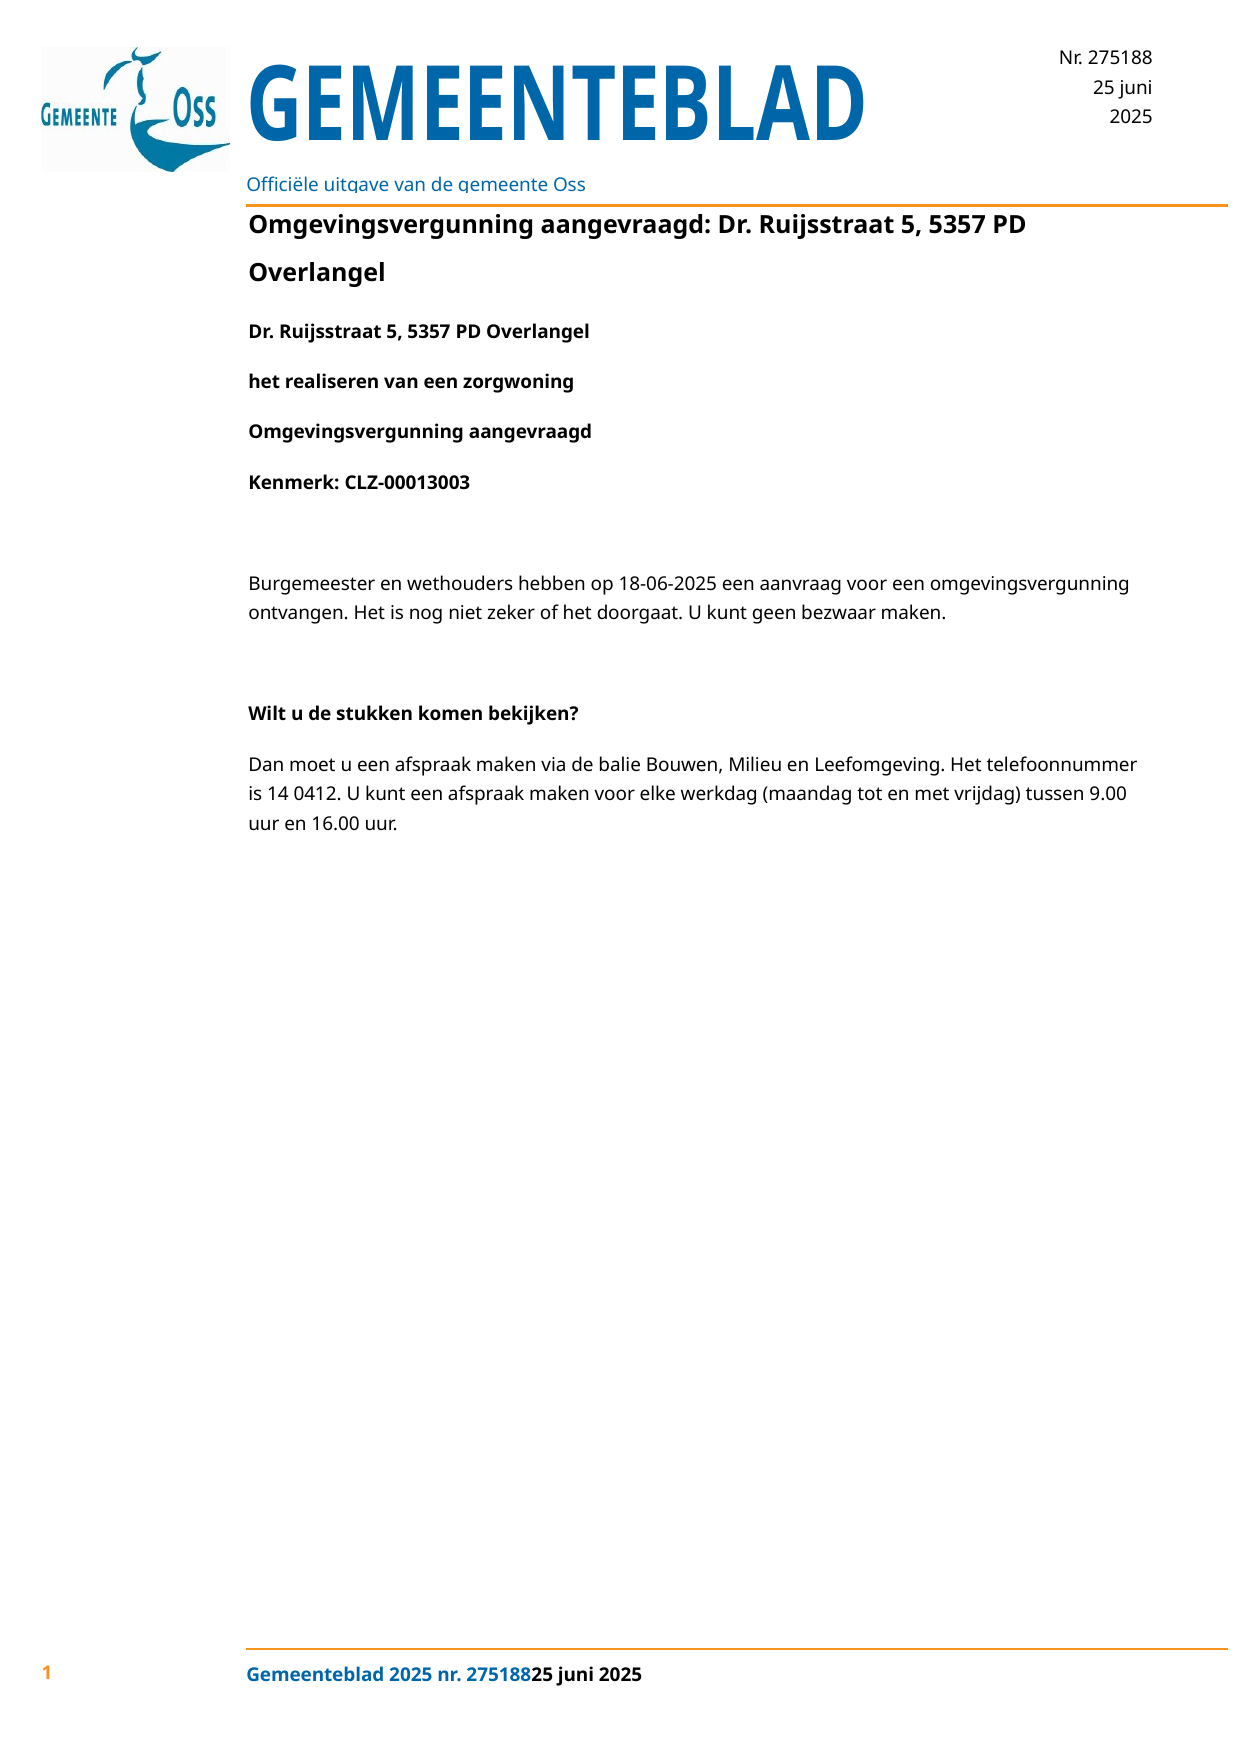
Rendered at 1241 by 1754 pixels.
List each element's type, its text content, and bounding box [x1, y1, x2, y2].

text Dan moet u een afspraak maken via de balie Bouwen, Milieu en Leefomgeving. Het telefoonnummer is 14 0412. U kunt een afspraak maken voor elke werkdag (maandag tot en met vrijdag) tussen 9.00 uur en 16.00 uur. [248, 751, 1152, 836]
text Burgemeester en wethouders hebben op 18-06-2025 een aanvraag voor een omgevingsvergunning ontvangen. Het is nog niet zeker of het doorgaat. U kunt geen bezwaar maken. [248, 570, 1152, 625]
text Dr. Ruijsstraat 5, 5357 PD Overlangel [248, 318, 1152, 344]
text Omgevingsvergunning aangevraagd [248, 419, 1152, 444]
picture [41, 47, 231, 172]
text Omgevingsvergunning aangevraagd: Dr. Ruijsstraat 5, 5357 PD Overlangel [248, 207, 1152, 288]
text het realiseren van een zorgwoning [248, 368, 1152, 394]
text Kenmerk: CLZ-00013003 [248, 469, 1152, 495]
text Wilt u de stukken komen bekijken? [248, 700, 1152, 726]
